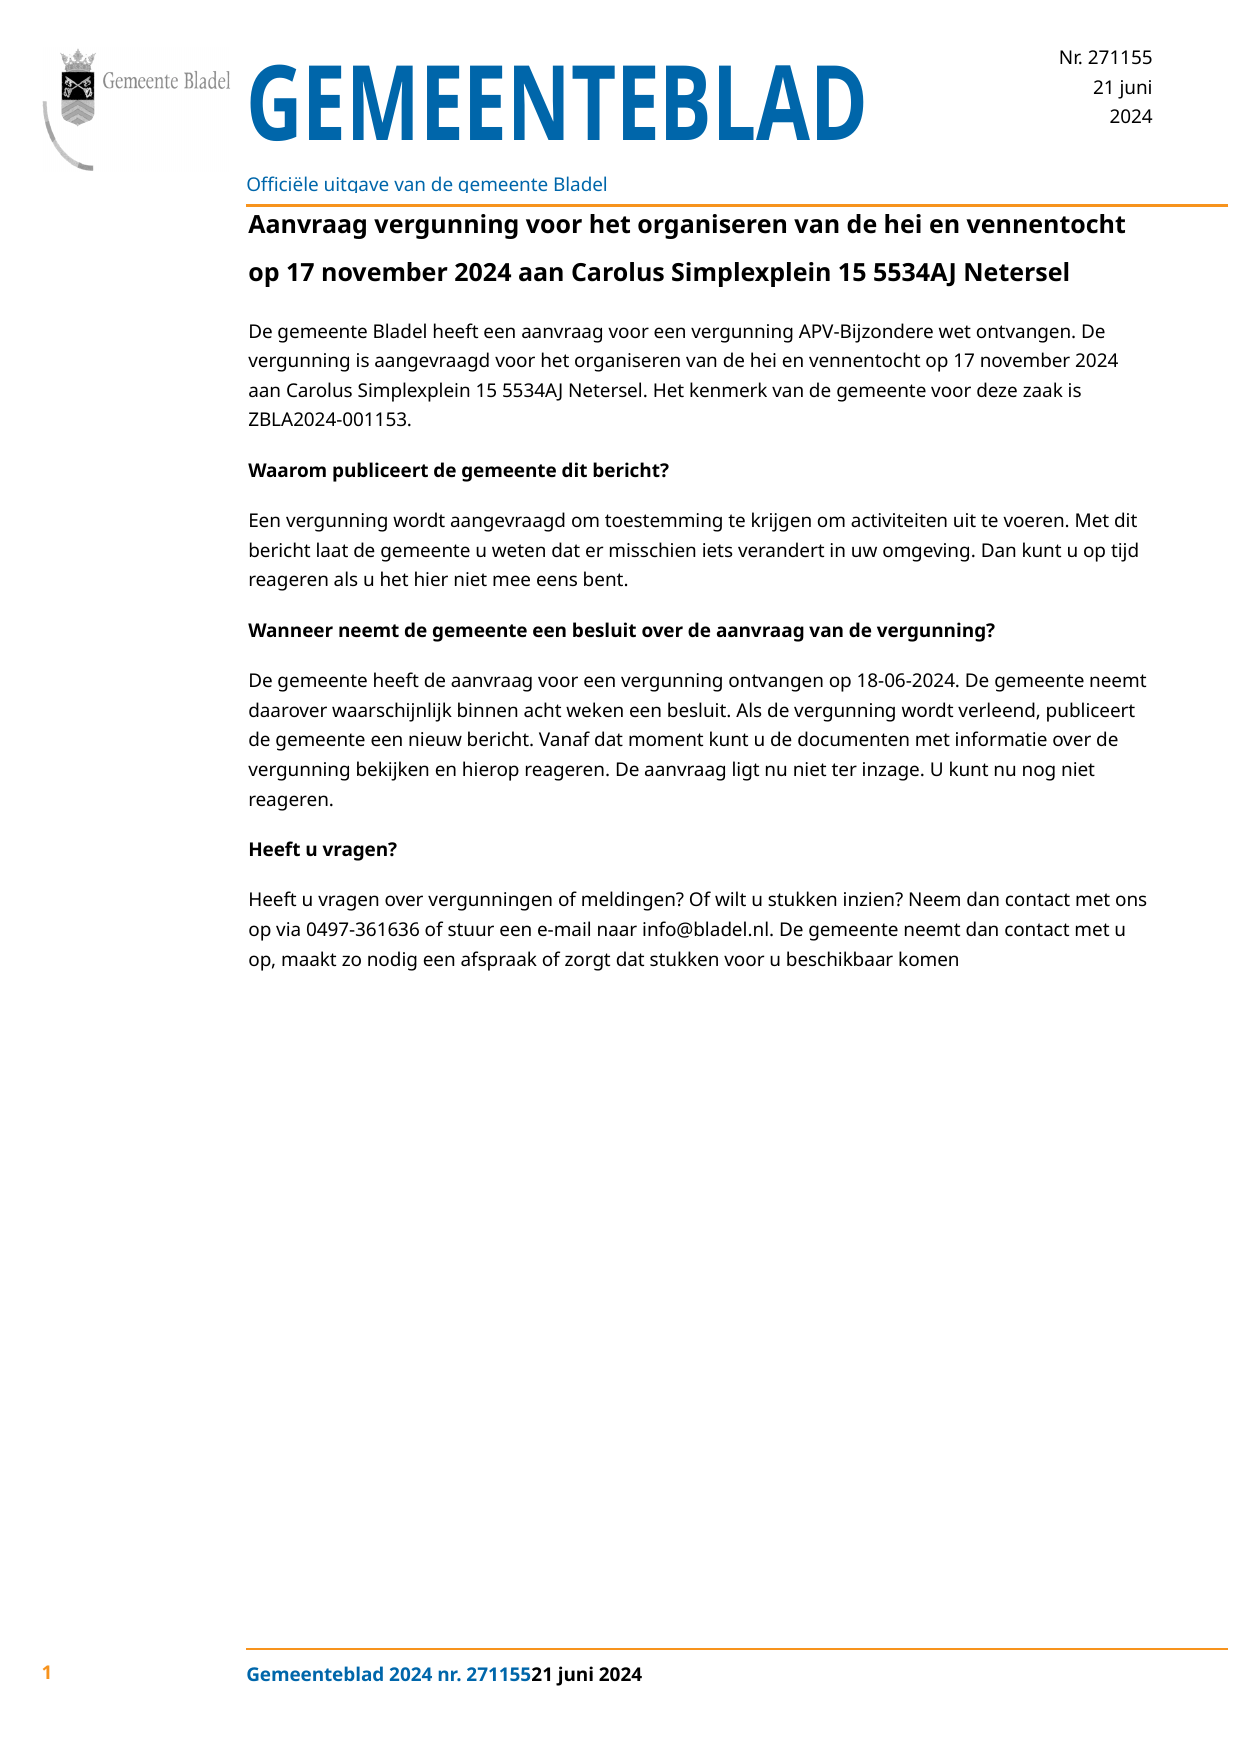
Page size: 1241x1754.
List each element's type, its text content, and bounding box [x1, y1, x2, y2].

picture [41, 47, 231, 172]
text De gemeente heeft de aanvraag voor een vergunning ontvangen op 18-06-2024. De gemeente neemt daarover waarschijnlijk binnen acht weken een besluit. Als de vergunning wordt verleend, publiceert de gemeente een nieuw bericht. Vanaf dat moment kunt u de documenten met informatie over de vergunning bekijken en hierop reageren. De aanvraag ligt nu niet ter inzage. U kunt nu nog niet reageren. [248, 667, 1152, 812]
text Heeft u vragen over vergunningen of meldingen? Of wilt u stukken inzien? Neem dan contact met ons op via 0497-361636 of stuur een e-mail naar info@bladel.nl. De gemeente neemt dan contact met u op, maakt zo nodig een afspraak of zorgt dat stukken voor u beschikbaar komen [248, 887, 1152, 972]
text Aanvraag vergunning voor het organiseren van de hei en vennentocht op 17 november 2024 aan Carolus Simplexplein 15 5534AJ Netersel [248, 207, 1152, 288]
text Wanneer neemt de gemeente een besluit over de aanvraag van de vergunning? [248, 617, 1152, 643]
text Waarom publiceert de gemeente dit bericht? [248, 457, 1152, 483]
text De gemeente Bladel heeft een aanvraag voor een vergunning APV-Bijzondere wet ontvangen. De vergunning is aangevraagd voor het organiseren van de hei en vennentocht op 17 november 2024 aan Carolus Simplexplein 15 5534AJ Netersel. Het kenmerk van de gemeente voor deze zaak is ZBLA2024-001153. [248, 318, 1152, 432]
text Een vergunning wordt aangevraagd om toestemming te krijgen om activiteiten uit te voeren. Met dit bericht laat de gemeente u weten dat er misschien iets verandert in uw omgeving. Dan kunt u op tijd reageren als u het hier niet mee eens bent. [248, 507, 1152, 592]
text Heeft u vragen? [248, 836, 1152, 862]
